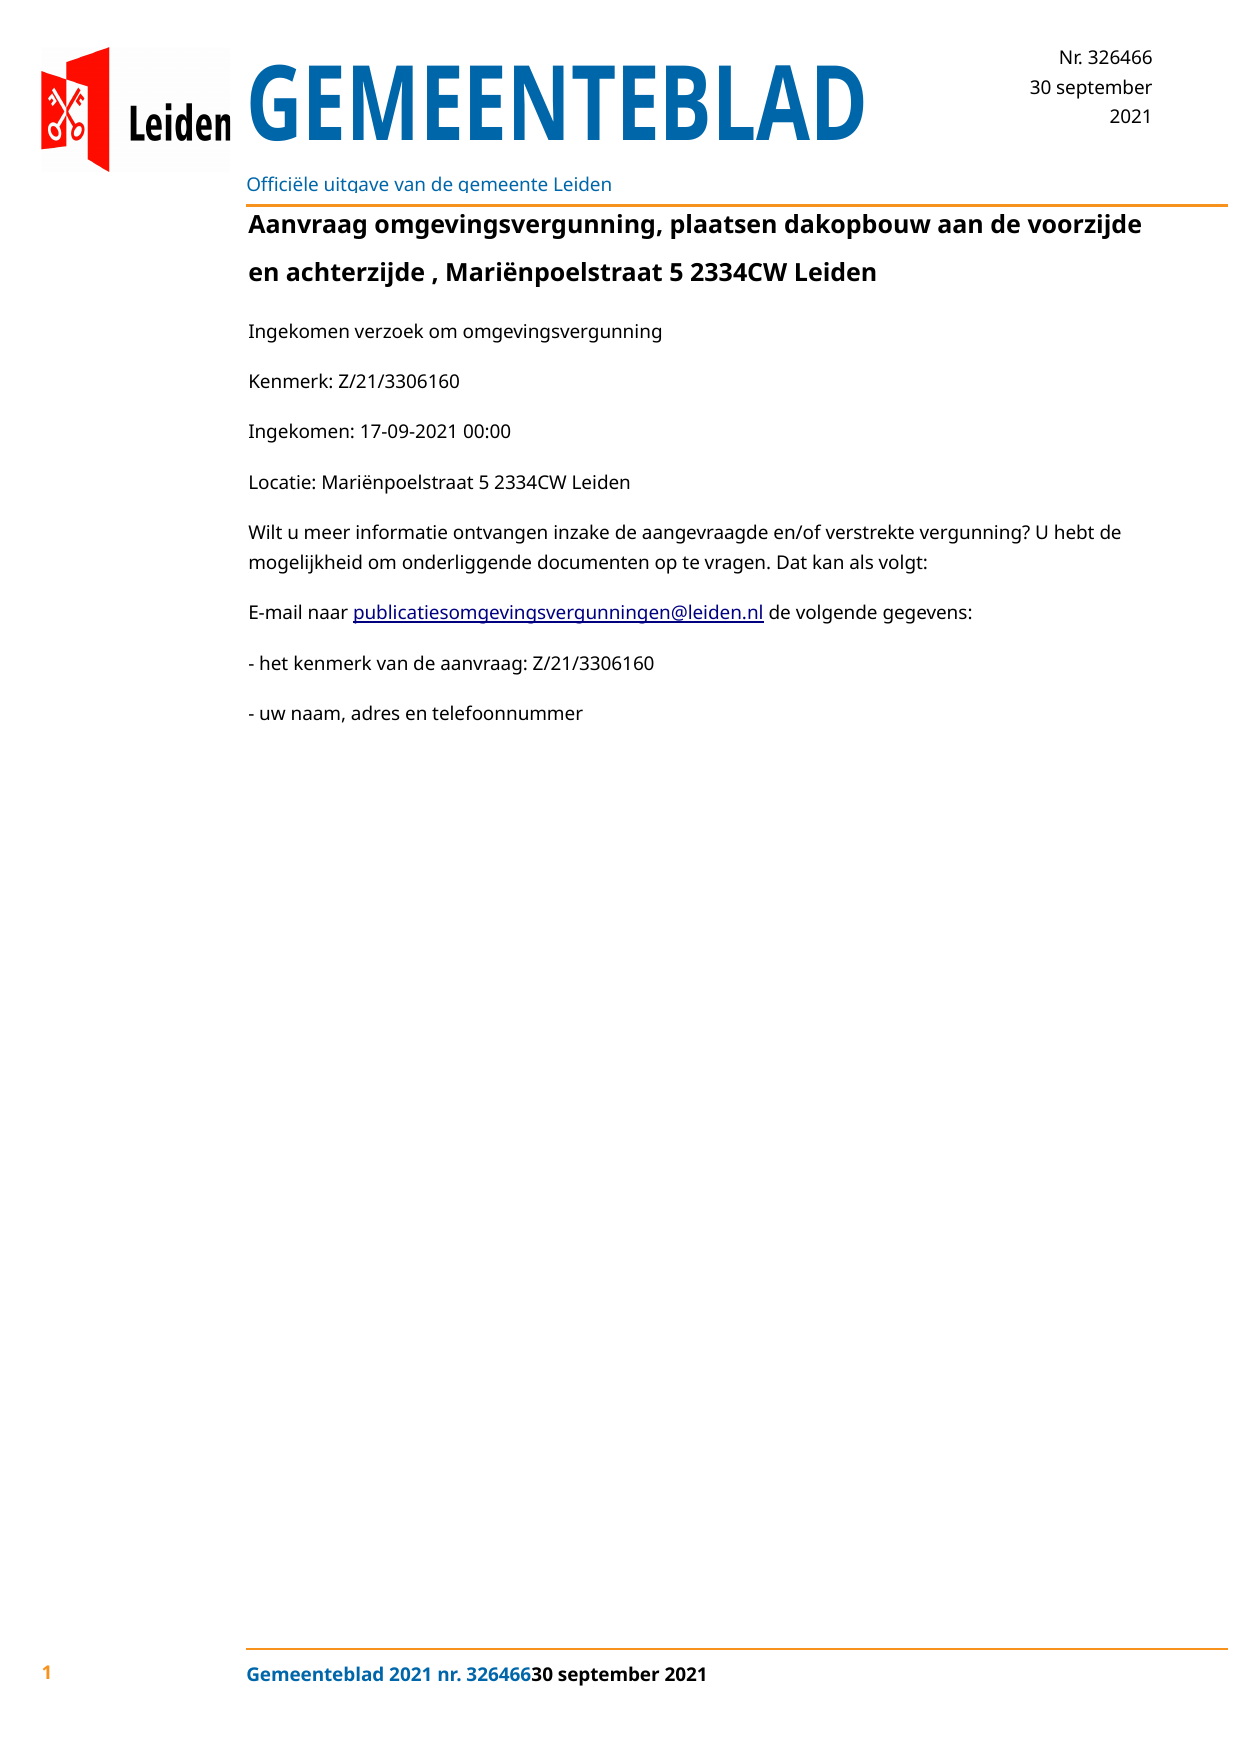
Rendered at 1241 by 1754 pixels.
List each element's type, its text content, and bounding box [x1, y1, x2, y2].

text Ingekomen verzoek om omgevingsvergunning [248, 318, 1152, 344]
text Locatie: Mariënpoelstraat 5 2334CW Leiden [248, 469, 1152, 495]
text Wilt u meer informatie ontvangen inzake de aangevraagde en/of verstrekte vergunning? U hebt de mogelijkheid om onderliggende documenten op te vragen. Dat kan als volgt: [248, 519, 1152, 575]
text - uw naam, adres en telefoonnummer [248, 700, 1152, 726]
picture [41, 47, 231, 172]
text E-mail naar publicatiesomgevingsvergunningen@leiden.nl de volgende gegevens: [248, 599, 1152, 625]
text Ingekomen: 17-09-2021 00:00 [248, 419, 1152, 444]
text Aanvraag omgevingsvergunning, plaatsen dakopbouw aan de voorzijde en achterzijde , Mariënpoelstraat 5 2334CW Leiden [248, 207, 1152, 288]
text - het kenmerk van de aanvraag: Z/21/3306160 [248, 650, 1152, 676]
text Kenmerk: Z/21/3306160 [248, 368, 1152, 394]
